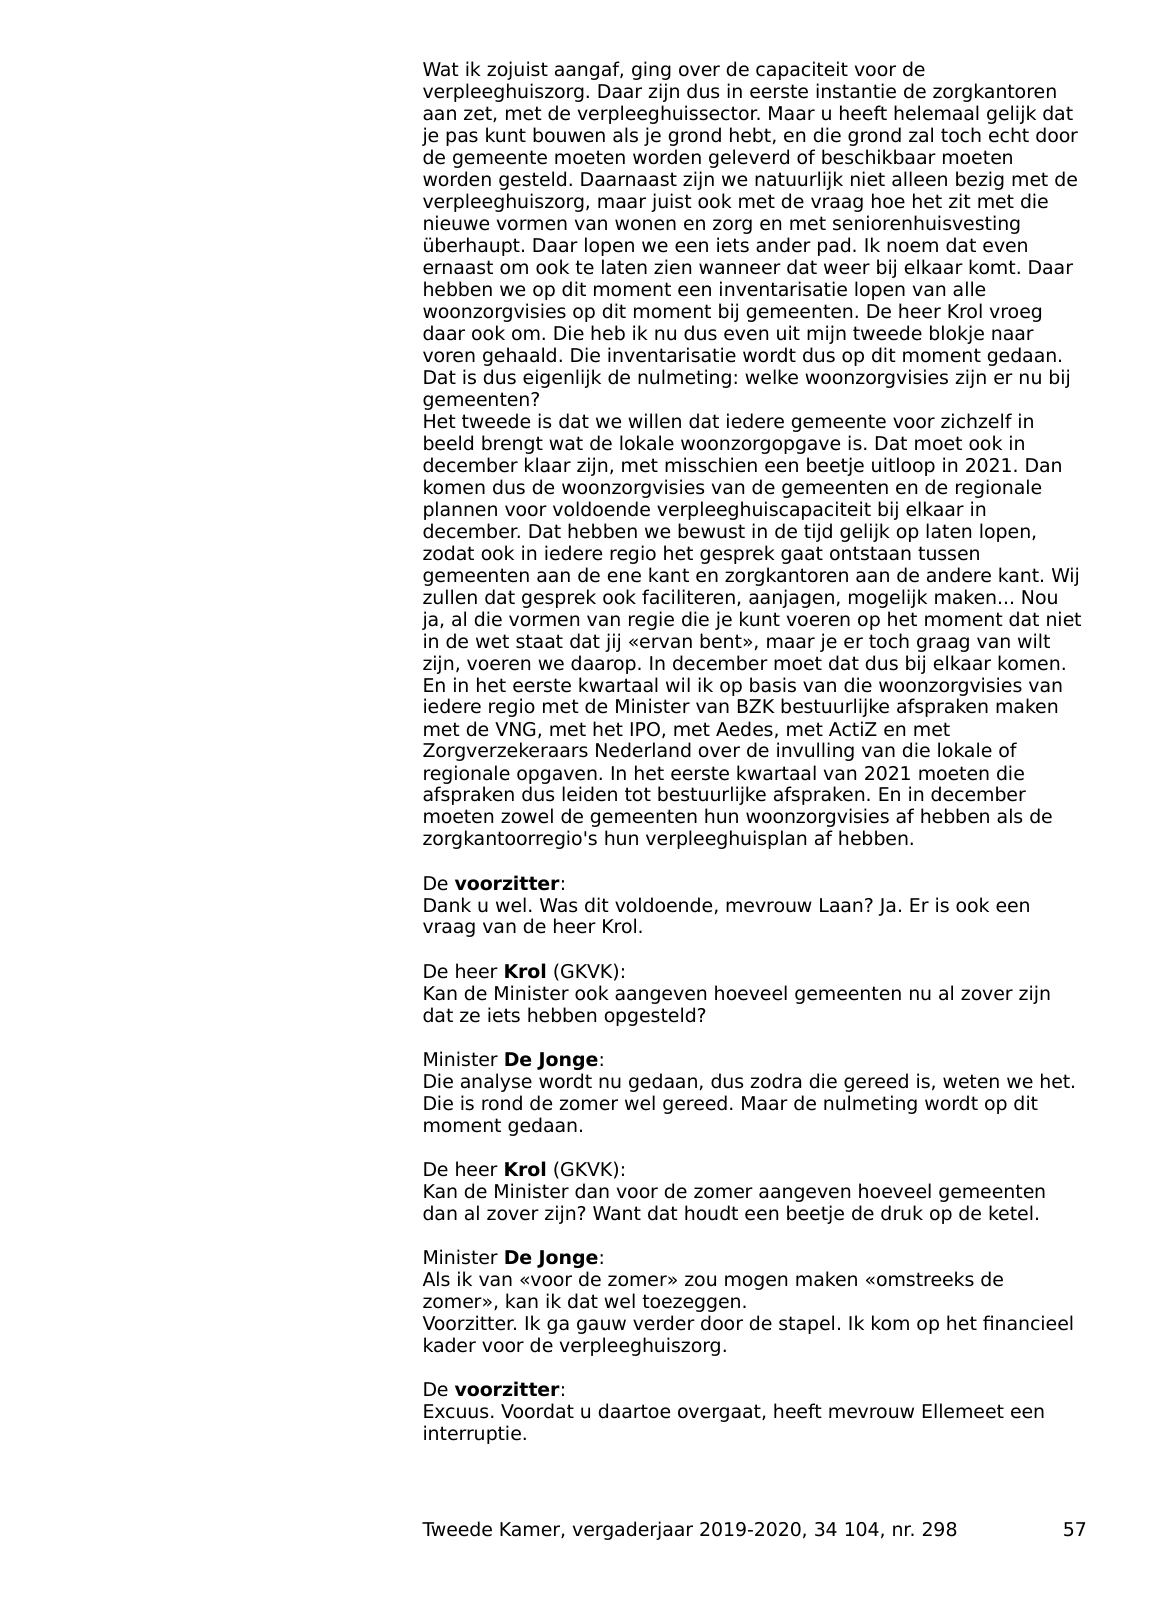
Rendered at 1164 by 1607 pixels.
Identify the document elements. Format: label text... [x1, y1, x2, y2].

text Voorzitter. Ik ga gauw verder door de stapel. Ik kom op het financieel kader voor de verpleeghuiszorg. [422, 1313, 1087, 1357]
text De voorzitter: [422, 1379, 1087, 1401]
text De voorzitter: [422, 872, 1087, 894]
text Kan de Minister dan voor de zomer aangeven hoeveel gemeenten dan al zover zijn? Want dat houdt een beetje de druk op de ketel. [422, 1181, 1087, 1225]
text De heer Krol (GKVK): [422, 961, 1087, 983]
text Die analyse wordt nu gedaan, dus zodra die gereed is, weten we het. Die is rond de zomer wel gereed. Maar de nulmeting wordt op dit moment gedaan. [422, 1071, 1087, 1137]
text Minister De Jonge: [422, 1049, 1087, 1071]
text De heer Krol (GKVK): [422, 1159, 1087, 1181]
text Kan de Minister ook aangeven hoeveel gemeenten nu al zover zijn dat ze iets hebben opgesteld? [422, 983, 1087, 1027]
text Wat ik zojuist aangaf, ging over de capaciteit voor de verpleeghuiszorg. Daar zijn dus in eerste instantie de zorgkantoren aan zet, met de verpleeghuissector. Maar u heeft helemaal gelijk dat je pas kunt bouwen als je grond hebt, en die grond zal toch echt door de gemeente moeten worden geleverd of beschikbaar moeten worden gesteld. Daarnaast zijn we natuurlijk niet alleen bezig met de verpleeghuiszorg, maar juist ook met de vraag hoe het zit met die nieuwe vormen van wonen en zorg en met seniorenhuisvesting überhaupt. Daar lopen we een iets ander pad. Ik noem dat even ernaast om ook te laten zien wanneer dat weer bij elkaar komt. Daar hebben we op dit moment een inventarisatie lopen van alle woonzorgvisies op dit moment bij gemeenten. De heer Krol vroeg daar ook om. Die heb ik nu dus even uit mijn tweede blokje naar voren gehaald. Die inventarisatie wordt dus op dit moment gedaan. Dat is dus eigenlijk de nulmeting: welke woonzorgvisies zijn er nu bij gemeenten? [422, 59, 1087, 411]
text Als ik van «voor de zomer» zou mogen maken «omstreeks de zomer», kan ik dat wel toezeggen. [422, 1269, 1087, 1313]
text Dank u wel. Was dit voldoende, mevrouw Laan? Ja. Er is ook een vraag van de heer Krol. [422, 894, 1087, 938]
text Het tweede is dat we willen dat iedere gemeente voor zichzelf in beeld brengt wat de lokale woonzorgopgave is. Dat moet ook in december klaar zijn, met misschien een beetje uitloop in 2021. Dan komen dus de woonzorgvisies van de gemeenten en de regionale plannen voor voldoende verpleeghuiscapaciteit bij elkaar in december. Dat hebben we bewust in de tijd gelijk op laten lopen, zodat ook in iedere regio het gesprek gaat ontstaan tussen gemeenten aan de ene kant en zorgkantoren aan de andere kant. Wij zullen dat gesprek ook faciliteren, aanjagen, mogelijk maken... Nou ja, al die vormen van regie die je kunt voeren op het moment dat niet in de wet staat dat jij «ervan bent», maar je er toch graag van wilt zijn, voeren we daarop. In december moet dat dus bij elkaar komen. En in het eerste kwartaal wil ik op basis van die woonzorgvisies van iedere regio met de Minister van BZK bestuurlijke afspraken maken met de VNG, met het IPO, met Aedes, met ActiZ en met Zorgverzekeraars Nederland over de invulling van die lokale of regionale opgaven. In het eerste kwartaal van 2021 moeten die afspraken dus leiden tot bestuurlijke afspraken. En in december moeten zowel de gemeenten hun woonzorgvisies af hebben als de zorgkantoorregio's hun verpleeghuisplan af hebben. [422, 411, 1087, 850]
text Excuus. Voordat u daartoe overgaat, heeft mevrouw Ellemeet een interruptie. [422, 1401, 1087, 1445]
text Minister De Jonge: [422, 1247, 1087, 1269]
